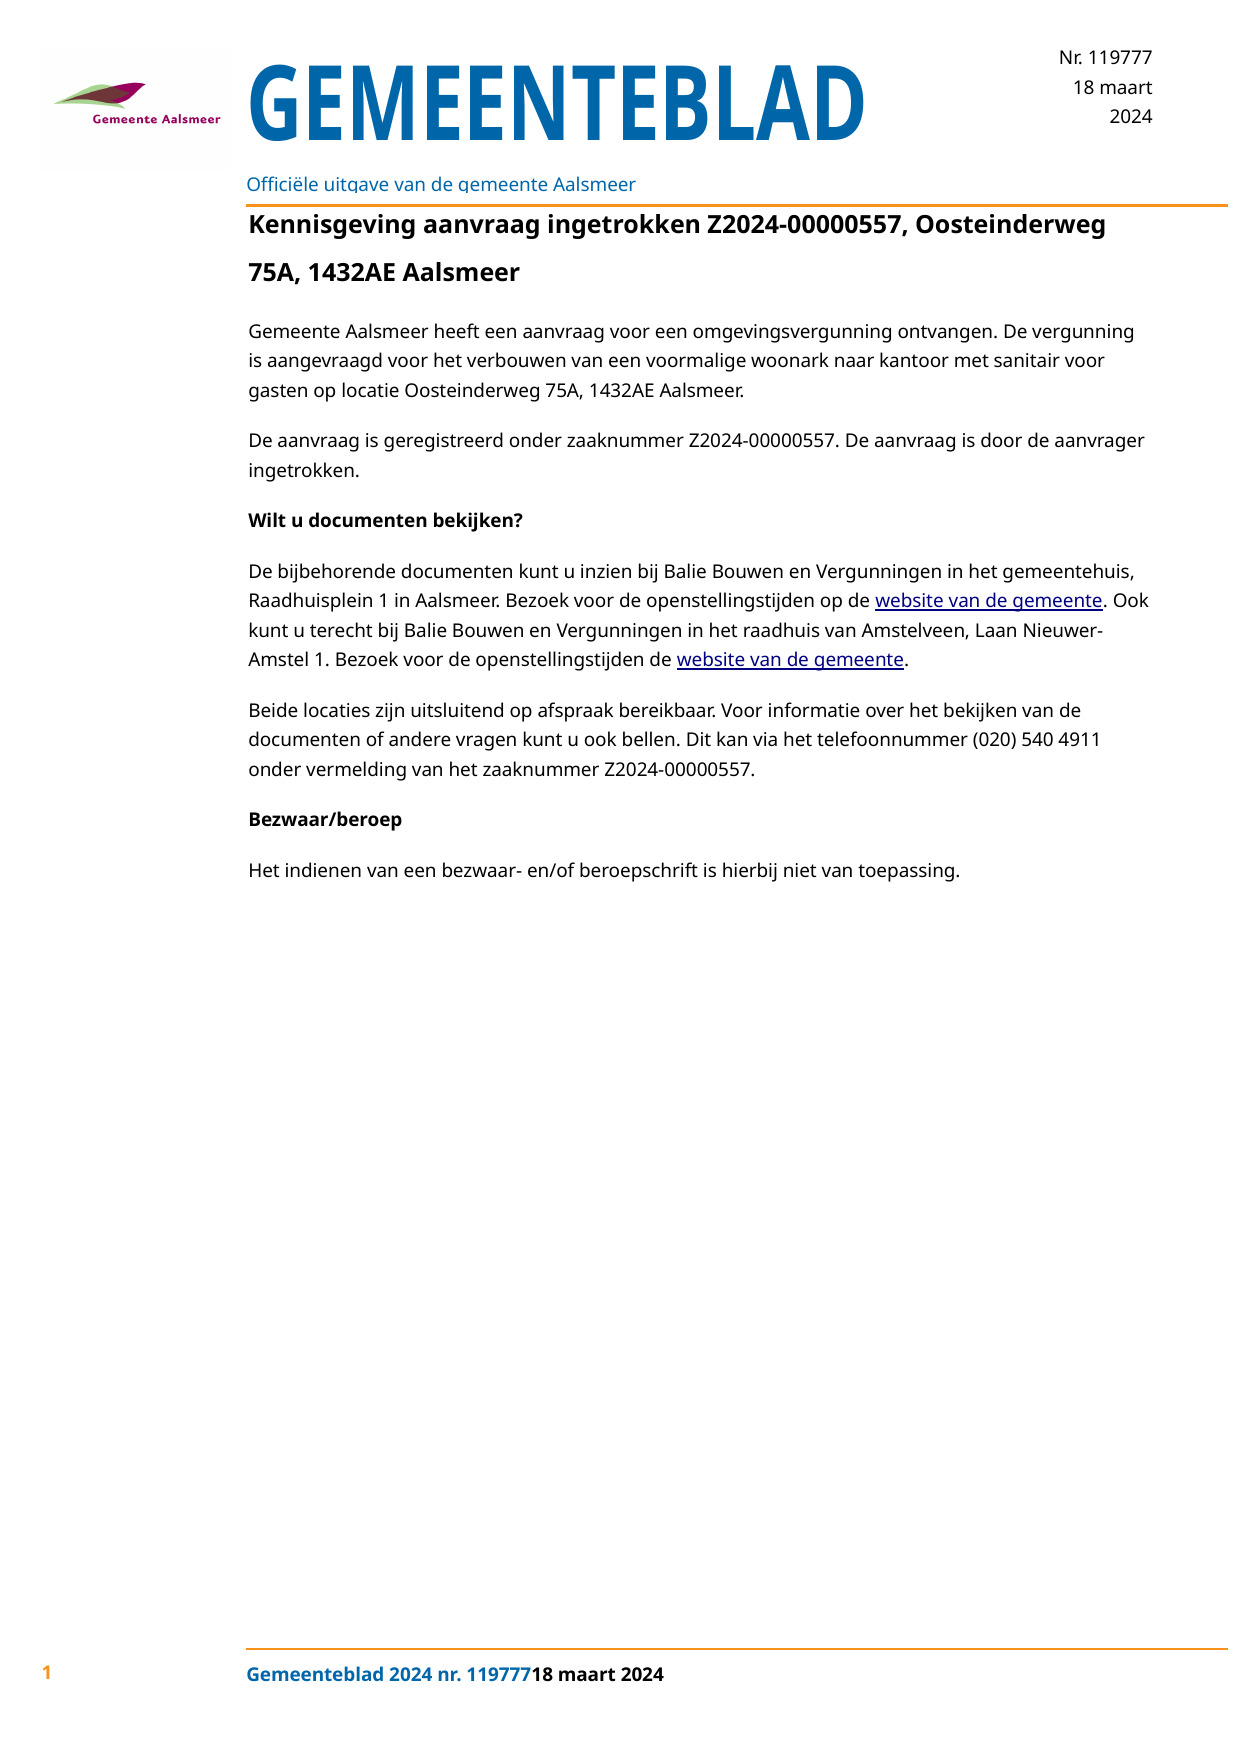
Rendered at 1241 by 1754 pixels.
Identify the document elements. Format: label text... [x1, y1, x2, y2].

text Beide locaties zijn uitsluitend op afspraak bereikbaar. Voor informatie over het bekijken van de documenten of andere vragen kunt u ook bellen. Dit kan via het telefoonnummer (020) 540 4911 onder vermelding van het zaaknummer Z2024-00000557. [248, 697, 1152, 782]
text Gemeente Aalsmeer heeft een aanvraag voor een omgevingsvergunning ontvangen. De vergunning is aangevraagd voor het verbouwen van een voormalige woonark naar kantoor met sanitair voor gasten op locatie Oosteinderweg 75A, 1432AE Aalsmeer. [248, 318, 1152, 403]
text Bezwaar/beroep [248, 807, 1152, 832]
text De bijbehorende documenten kunt u inzien bij Balie Bouwen en Vergunningen in het gemeentehuis, Raadhuisplein 1 in Aalsmeer. Bezoek voor de openstellingstijden op de website van de gemeente. Ook kunt u terecht bij Balie Bouwen en Vergunningen in het raadhuis van Amstelveen, Laan Nieuwer-Amstel 1. Bezoek voor de openstellingstijden de website van de gemeente. [248, 558, 1152, 672]
picture [41, 47, 231, 172]
text Kennisgeving aanvraag ingetrokken Z2024-00000557, Oosteinderweg 75A, 1432AE Aalsmeer [248, 207, 1152, 288]
text De aanvraag is geregistreerd onder zaaknummer Z2024-00000557. De aanvraag is door de aanvrager ingetrokken. [248, 427, 1152, 483]
text Wilt u documenten bekijken? [248, 507, 1152, 533]
text Het indienen van een bezwaar- en/of beroepschrift is hierbij niet van toepassing. [248, 857, 1152, 883]
